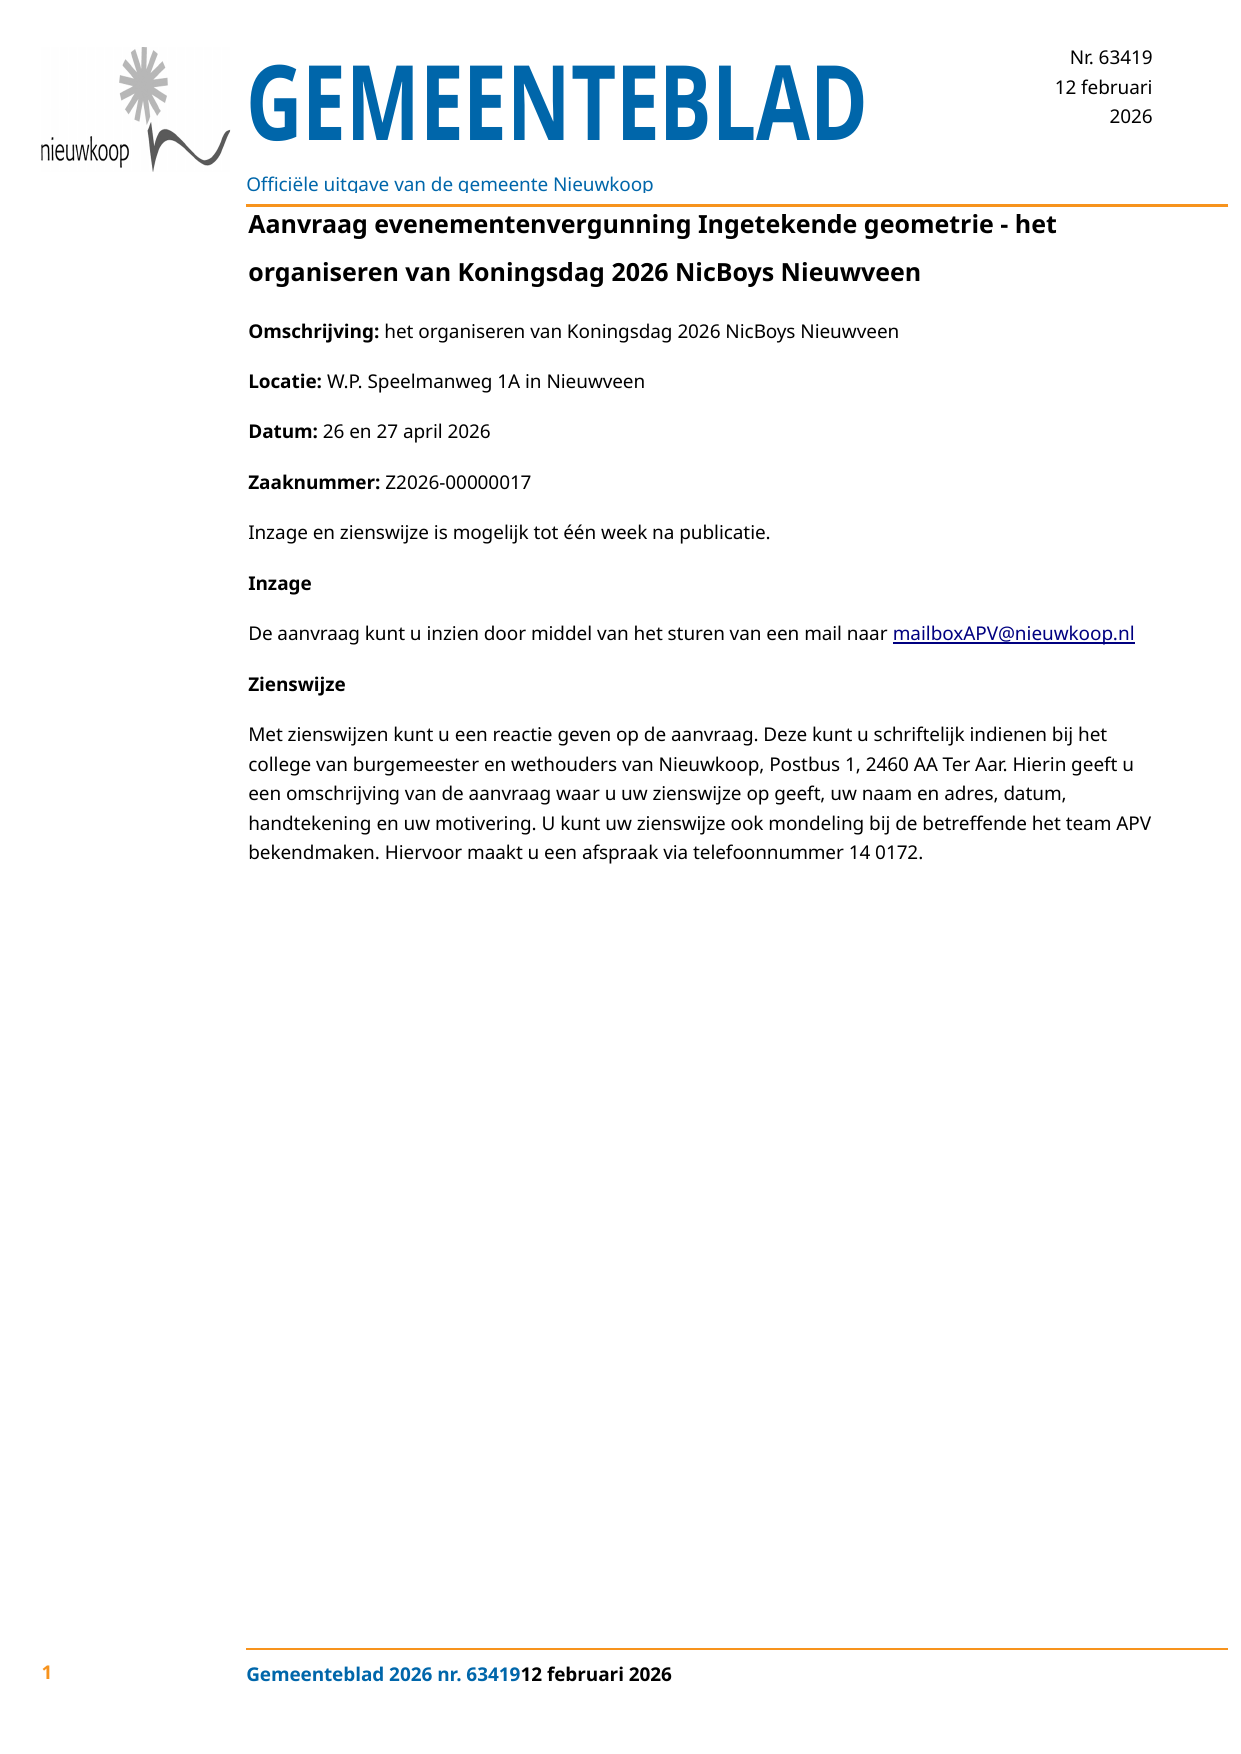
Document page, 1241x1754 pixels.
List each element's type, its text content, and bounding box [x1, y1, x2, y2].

text De aanvraag kunt u inzien door middel van het sturen van een mail naar mailboxAPV@nieuwkoop.nl [248, 620, 1152, 646]
text Locatie: W.P. Speelmanweg 1A in Nieuwveen [248, 368, 1152, 394]
picture [41, 47, 231, 172]
text Zienswijze [248, 671, 1152, 697]
text Aanvraag evenementenvergunning Ingetekende geometrie - het organiseren van Koningsdag 2026 NicBoys Nieuwveen [248, 207, 1152, 288]
text Zaaknummer: Z2026-00000017 [248, 469, 1152, 495]
text Met zienswijzen kunt u een reactie geven op de aanvraag. Deze kunt u schriftelijk indienen bij het college van burgemeester en wethouders van Nieuwkoop, Postbus 1, 2460 AA Ter Aar. Hierin geeft u een omschrijving van de aanvraag waar u uw zienswijze op geeft, uw naam en adres, datum, handtekening en uw motivering. U kunt uw zienswijze ook mondeling bij de betreffende het team APV bekendmaken. Hiervoor maakt u een afspraak via telefoonnummer 14 0172. [248, 721, 1152, 865]
text Inzage en zienswijze is mogelijk tot één week na publicatie. [248, 519, 1152, 545]
text Datum: 26 en 27 april 2026 [248, 419, 1152, 444]
text Omschrijving: het organiseren van Koningsdag 2026 NicBoys Nieuwveen [248, 318, 1152, 344]
text Inzage [248, 570, 1152, 596]
